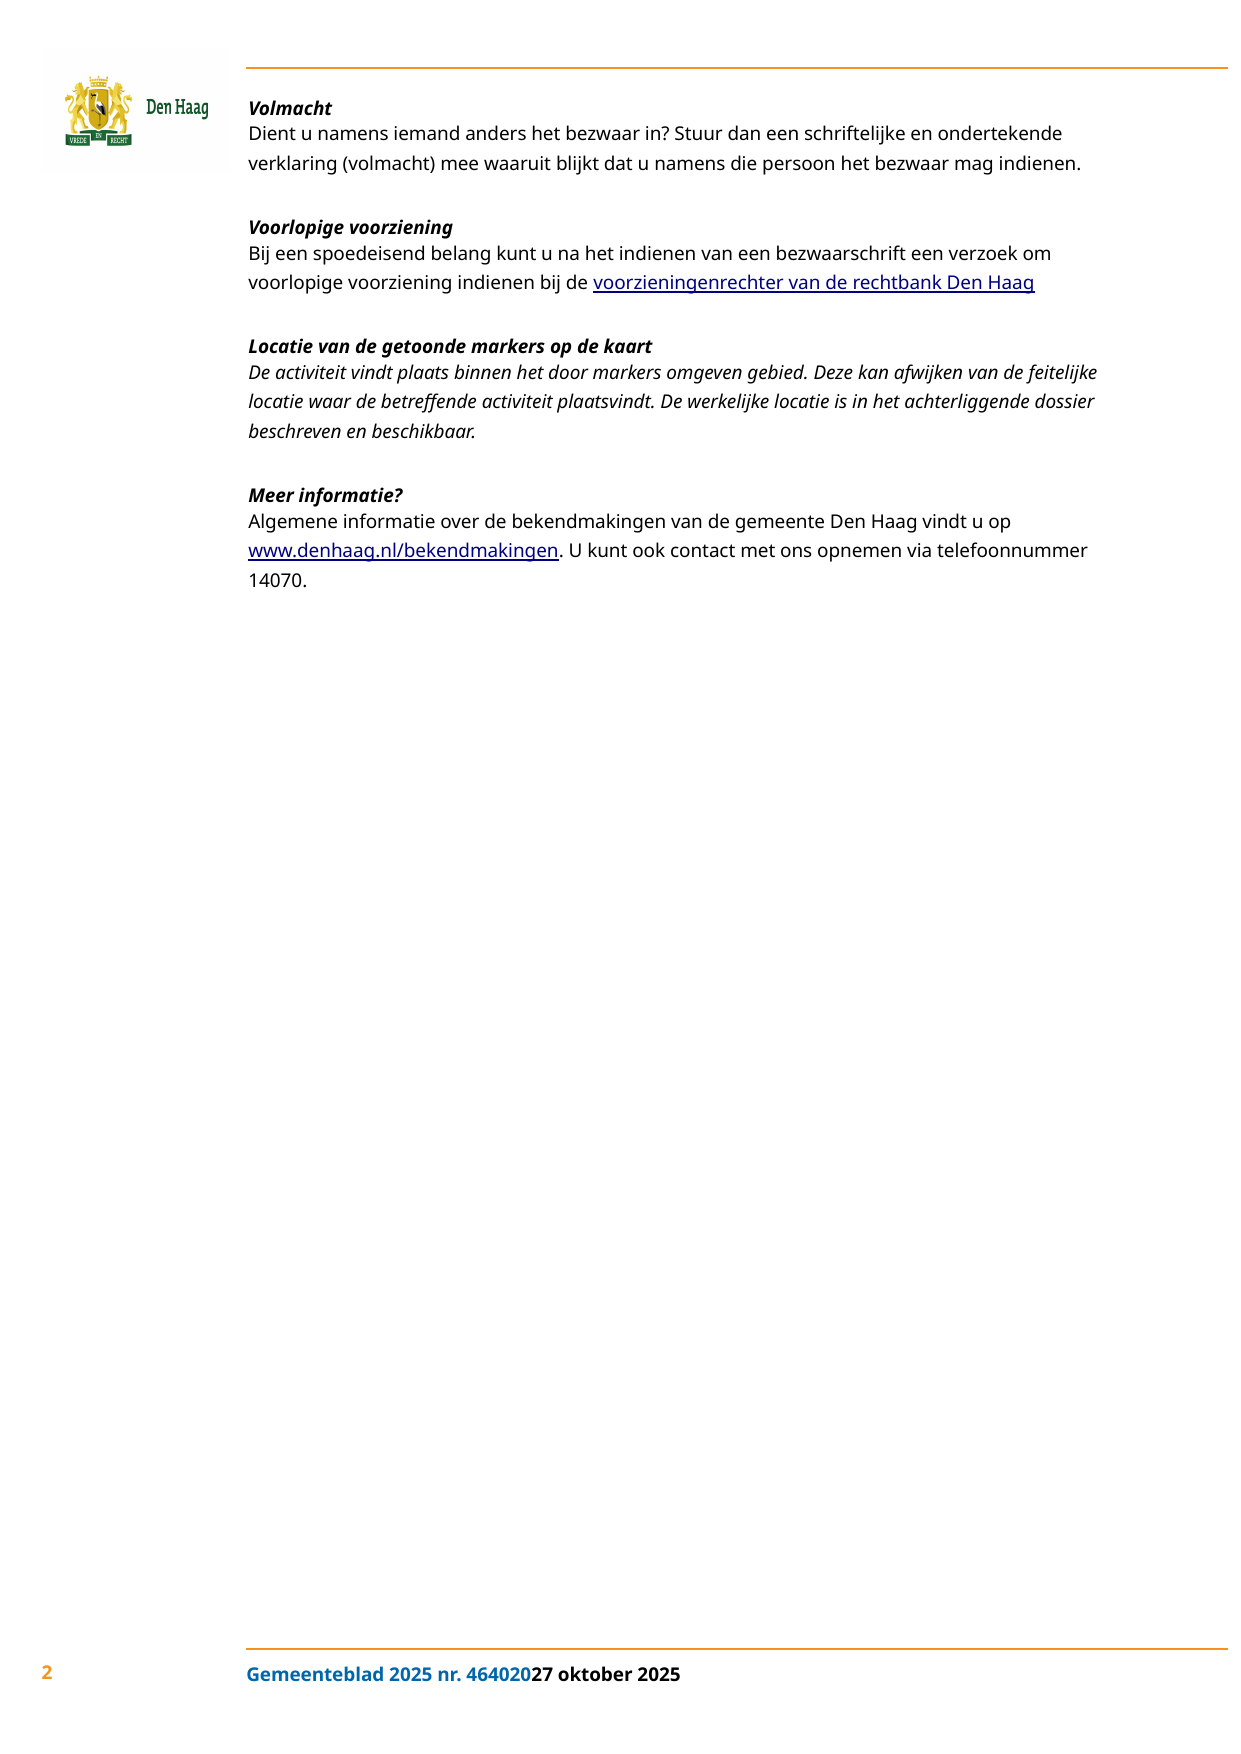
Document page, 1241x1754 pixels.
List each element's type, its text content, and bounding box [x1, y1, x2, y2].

text De activiteit vindt plaats binnen het door markers omgeven gebied. Deze kan afwijken van de feitelijke locatie waar de betreffende activiteit plaatsvindt. De werkelijke locatie is in het achterliggende dossier beschreven en beschikbaar. [248, 359, 1152, 444]
text Bij een spoedeisend belang kunt u na het indienen van een bezwaarschrift een verzoek om voorlopige voorziening indienen bij de voorzieningenrechter van de rechtbank Den Haag [248, 240, 1152, 295]
text Dient u namens iemand anders het bezwaar in? Stuur dan een schriftelijke en ondertekende verklaring (volmacht) mee waaruit blijkt dat u namens die persoon het bezwaar mag indienen. [248, 121, 1152, 176]
text Locatie van de getoonde markers op de kaart [248, 333, 1152, 359]
picture [41, 47, 231, 172]
text Meer informatie? [248, 482, 1152, 508]
text Volmacht [248, 95, 1152, 121]
text Algemene informatie over de bekendmakingen van de gemeente Den Haag vindt u op www.denhaag.nl/bekendmakingen. U kunt ook contact met ons opnemen via telefoonnummer 14070. [248, 508, 1152, 593]
text Voorlopige voorziening [248, 214, 1152, 240]
